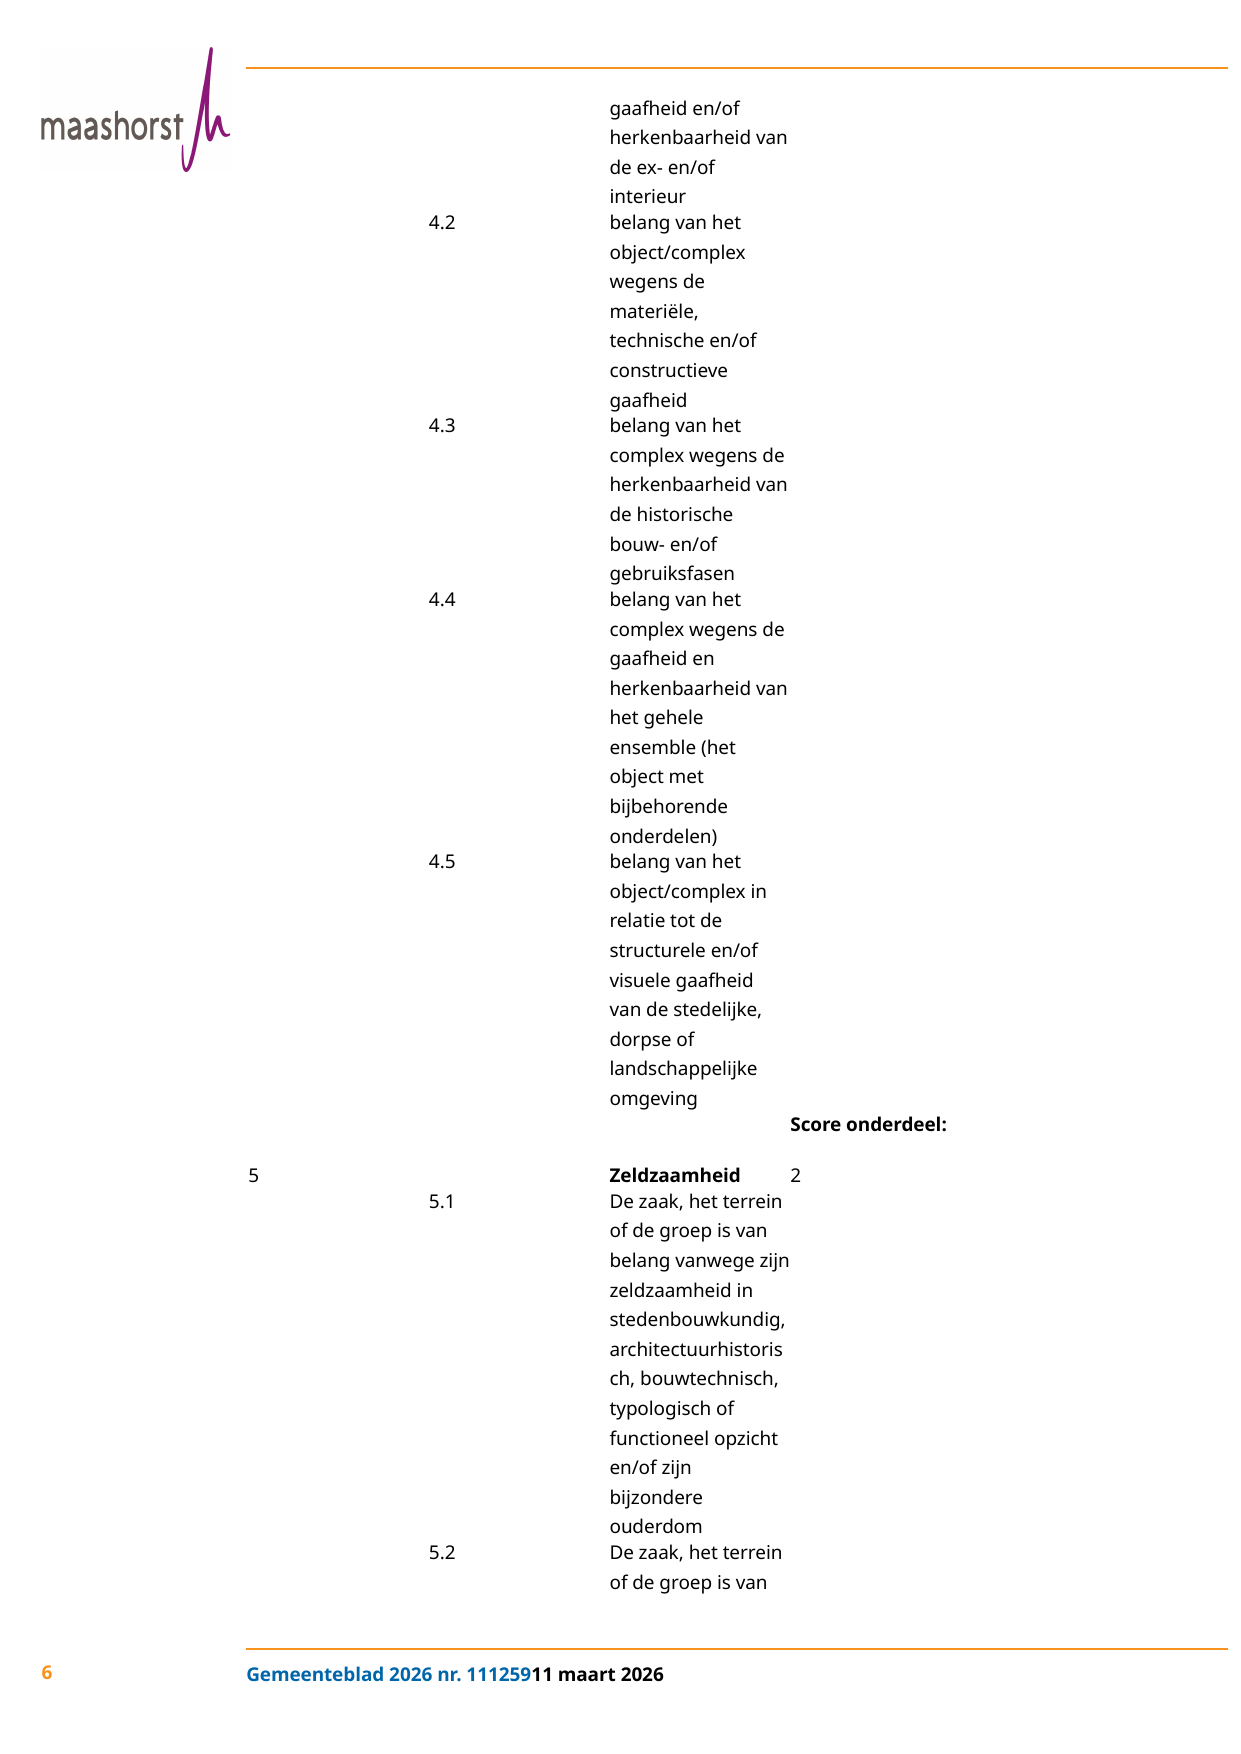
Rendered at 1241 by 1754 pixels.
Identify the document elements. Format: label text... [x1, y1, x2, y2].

table_cell [248, 209, 429, 412]
table_cell [790, 586, 971, 848]
table_cell Score onderdeel: [790, 1111, 971, 1137]
table_cell 5 [248, 1163, 429, 1188]
table_cell [248, 586, 429, 848]
table_cell [429, 1163, 609, 1188]
table_cell [790, 1137, 971, 1162]
table_cell 2 [790, 1163, 971, 1188]
table_cell belang van het object/complex in relatie tot de structurele en/of visuele gaafheid van de stedelijke, dorpse of landschappelijke omgeving [609, 849, 790, 1111]
picture [41, 47, 231, 172]
table_cell [790, 209, 971, 412]
table_cell 4.3 [429, 413, 609, 586]
table_cell [971, 1111, 1152, 1137]
table_cell De zaak, het terrein of de groep is van [609, 1539, 790, 1594]
table_cell [790, 95, 971, 209]
table_cell [248, 1188, 429, 1539]
table_cell belang van het complex wegens de herkenbaarheid van de historische bouw- en/of gebruiksfasen [609, 413, 790, 586]
table_cell 4.2 [429, 209, 609, 412]
table_cell 4.4 [429, 586, 609, 848]
table_cell [790, 1188, 971, 1539]
table_cell 5.2 [429, 1539, 609, 1594]
table_cell 4.5 [429, 849, 609, 1111]
table_cell [790, 1539, 971, 1594]
table_cell 5.1 [429, 1188, 609, 1539]
table_cell belang van het complex wegens de gaafheid en herkenbaarheid van het gehele ensemble (het object met bijbehorende onderdelen) [609, 586, 790, 848]
table_cell Zeldzaamheid [609, 1163, 790, 1188]
table_cell [609, 1111, 790, 1137]
table_cell [248, 1111, 429, 1137]
table_cell [429, 1137, 609, 1162]
table_cell [971, 413, 1152, 586]
table_cell [248, 1137, 429, 1162]
table_cell [971, 1539, 1152, 1594]
table_cell [971, 1137, 1152, 1162]
table_cell [790, 849, 971, 1111]
table_cell [248, 95, 429, 209]
table_cell [429, 1111, 609, 1137]
table_cell gaafheid en/of herkenbaarheid van de ex- en/of interieur [609, 95, 790, 209]
table_cell [429, 95, 609, 209]
table_cell [790, 413, 971, 586]
table_cell [248, 849, 429, 1111]
table_cell [248, 413, 429, 586]
table_cell [971, 1188, 1152, 1539]
table_cell [971, 95, 1152, 209]
table_cell [971, 209, 1152, 412]
table_cell [609, 1137, 790, 1162]
table_cell [971, 849, 1152, 1111]
table_cell [248, 1539, 429, 1594]
table_cell belang van het object/complex wegens de materiële, technische en/of constructieve gaafheid [609, 209, 790, 412]
table_cell [971, 1163, 1152, 1188]
table_cell De zaak, het terrein of de groep is van belang vanwege zijn zeldzaamheid in stedenbouwkundig, architectuurhistorisch, bouwtechnisch, typologisch of functioneel opzicht en/of zijn bijzondere ouderdom [609, 1188, 790, 1539]
table_cell [971, 586, 1152, 848]
